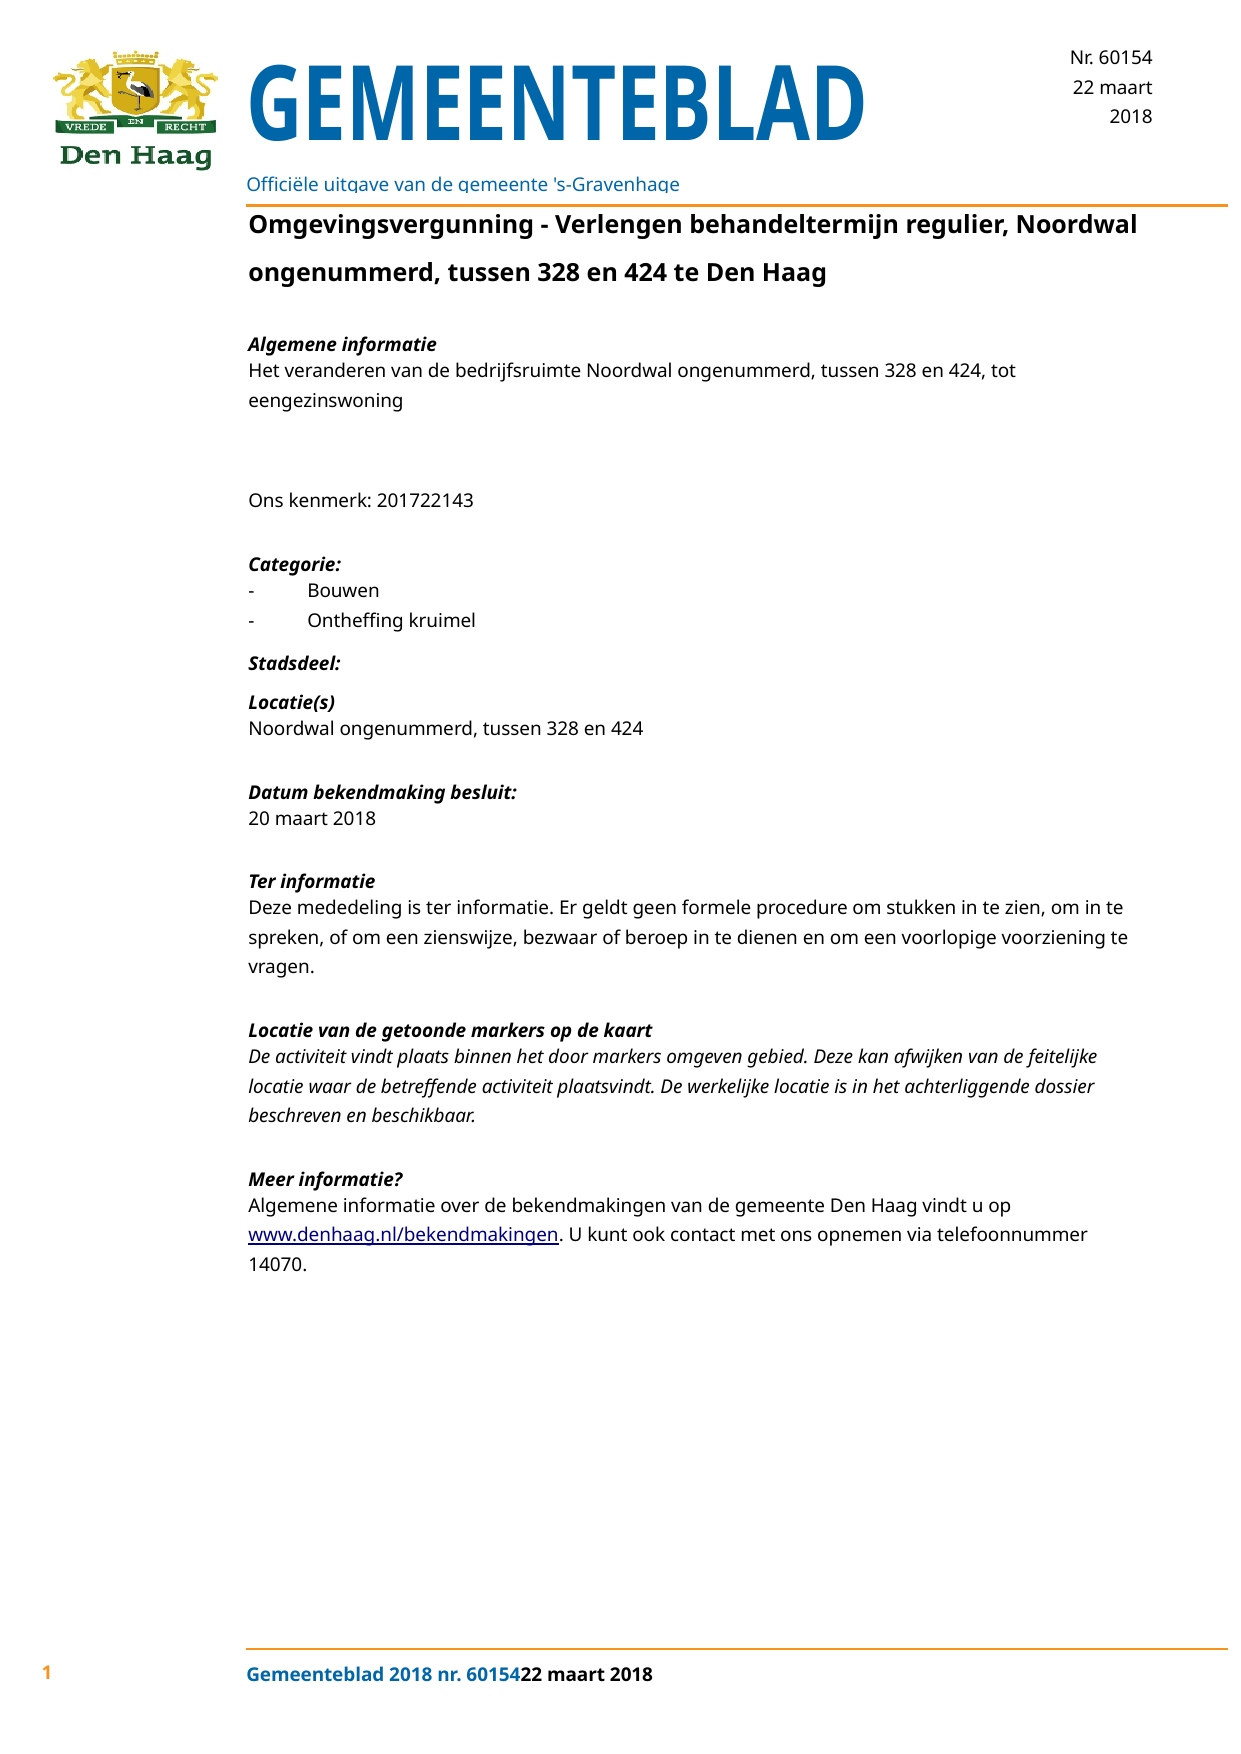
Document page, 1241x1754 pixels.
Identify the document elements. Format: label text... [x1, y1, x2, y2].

text Datum bekendmaking besluit: [248, 779, 1152, 805]
text 20 maart 2018 [248, 805, 1152, 830]
text Algemene informatie [248, 331, 1152, 357]
picture [41, 47, 231, 172]
text Categorie: [248, 552, 1152, 577]
text Ter informatie [248, 869, 1152, 894]
text Locatie van de getoonde markers op de kaart [248, 1017, 1152, 1043]
text Meer informatie? [248, 1166, 1152, 1192]
list Bouwen [248, 577, 1152, 603]
text Ons kenmerk: 201722143 [248, 488, 1152, 513]
text Het veranderen van de bedrijfsruimte Noordwal ongenummerd, tussen 328 en 424, tot eengezinswoning [248, 357, 1152, 412]
text De activiteit vindt plaats binnen het door markers omgeven gebied. Deze kan afwijken van de feitelijke locatie waar de betreffende activiteit plaatsvindt. De werkelijke locatie is in het achterliggende dossier beschreven en beschikbaar. [248, 1043, 1152, 1128]
text Noordwal ongenummerd, tussen 328 en 424 [248, 715, 1152, 741]
text Locatie(s) [248, 689, 1152, 715]
list Ontheffing kruimel [248, 607, 1152, 633]
text Omgevingsvergunning - Verlengen behandeltermijn regulier, Noordwal ongenummerd, tussen 328 en 424 te Den Haag [248, 207, 1152, 288]
text Stadsdeel: [248, 650, 1152, 676]
text Algemene informatie over de bekendmakingen van de gemeente Den Haag vindt u op www.denhaag.nl/bekendmakingen. U kunt ook contact met ons opnemen via telefoonnummer 14070. [248, 1192, 1152, 1277]
text Deze mededeling is ter informatie. Er geldt geen formele procedure om stukken in te zien, om in te spreken, of om een zienswijze, bezwaar of beroep in te dienen en om een voorlopige voorziening te vragen. [248, 894, 1152, 979]
